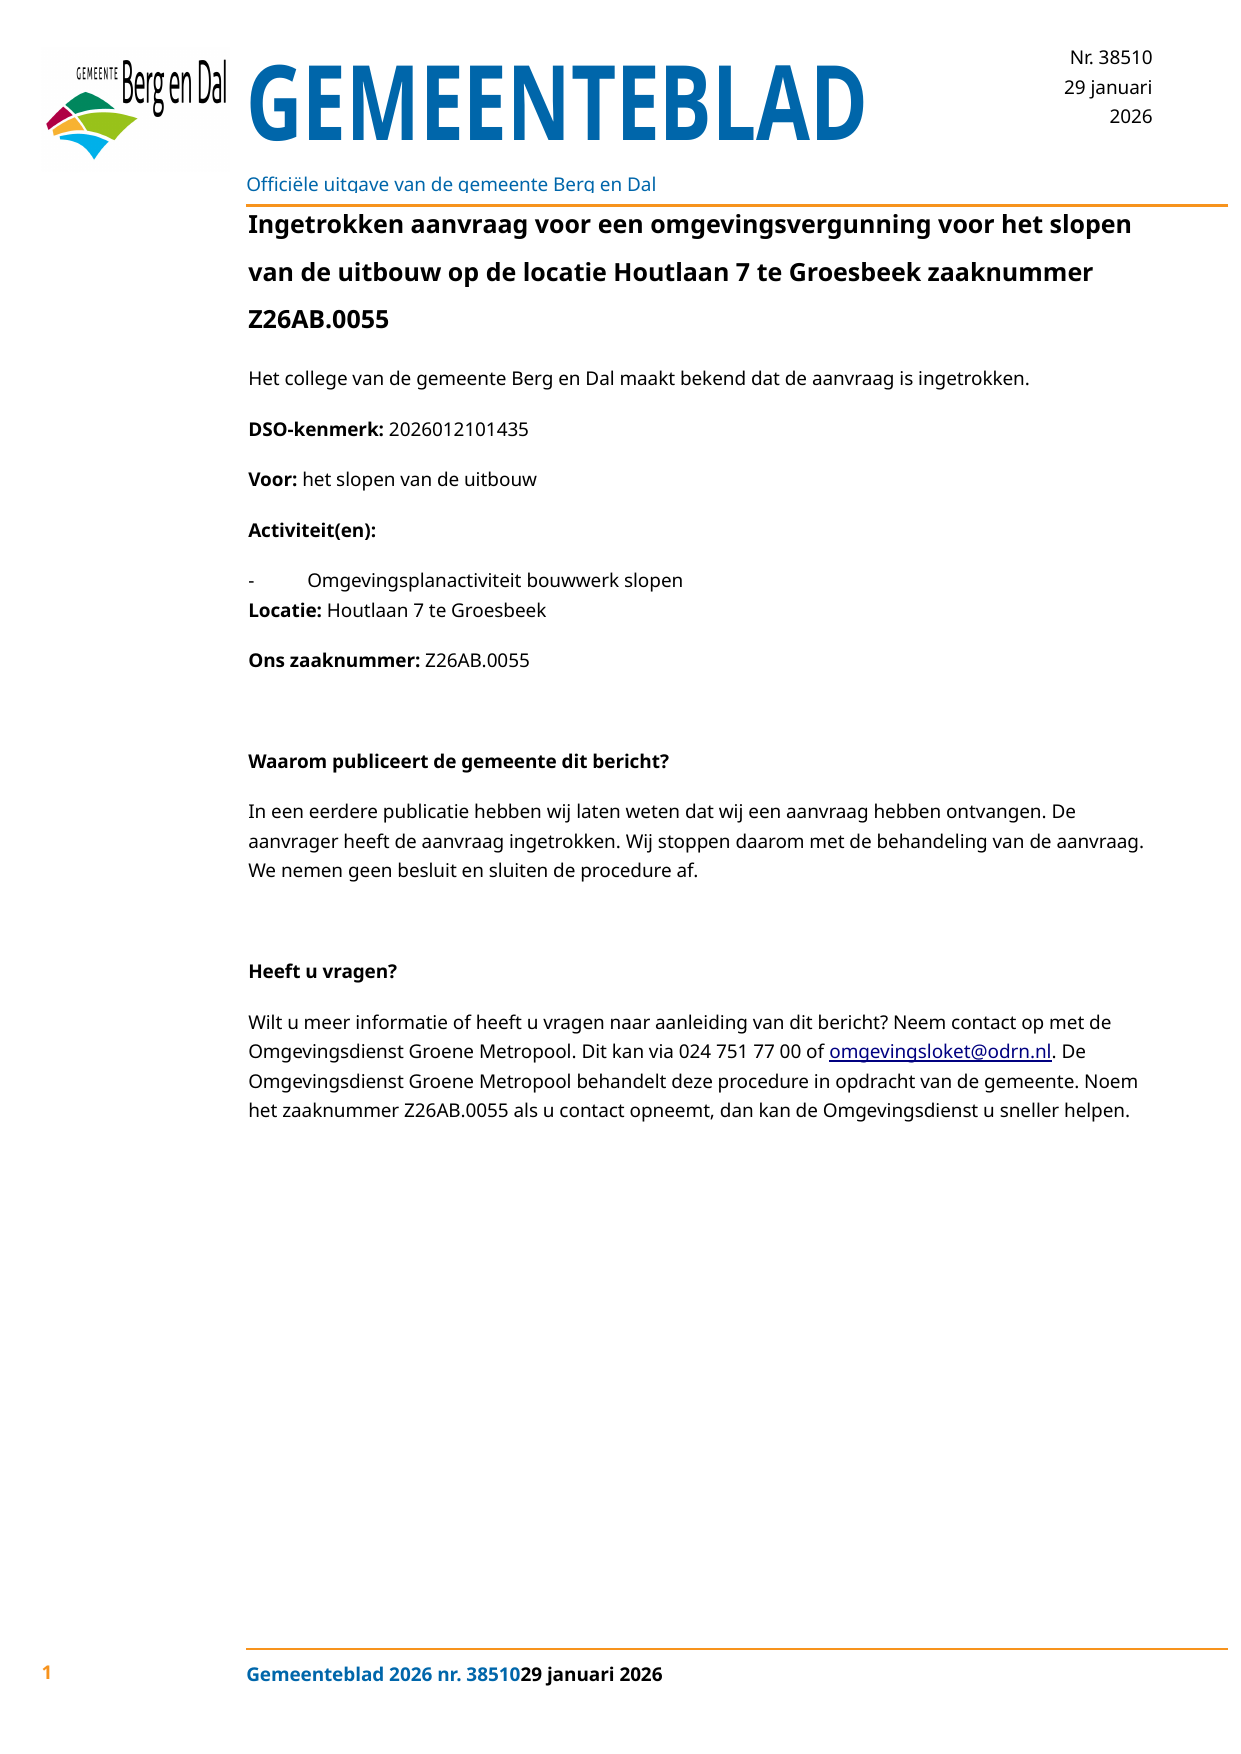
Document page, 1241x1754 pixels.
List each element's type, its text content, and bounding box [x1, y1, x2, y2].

text Locatie: Houtlaan 7 te Groesbeek [248, 597, 1152, 622]
text In een eerdere publicatie hebben wij laten weten dat wij een aanvraag hebben ontvangen. De aanvrager heeft de aanvraag ingetrokken. Wij stoppen daarom met de behandeling van de aanvraag. We nemen geen besluit en sluiten de procedure af. [248, 798, 1152, 883]
text Activiteit(en): [248, 517, 1152, 542]
text Wilt u meer informatie of heeft u vragen naar aanleiding van dit bericht? Neem contact op met de Omgevingsdienst Groene Metropool. Dit kan via 024 751 77 00 of omgevingsloket@odrn.nl. De Omgevingsdienst Groene Metropool behandelt deze procedure in opdracht van de gemeente. Noem het zaaknummer Z26AB.0055 als u contact opneemt, dan kan de Omgevingsdienst u sneller helpen. [248, 1009, 1152, 1123]
text Voor: het slopen van de uitbouw [248, 466, 1152, 492]
text Ons zaaknummer: Z26AB.0055 [248, 647, 1152, 673]
text Waarom publiceert de gemeente dit bericht? [248, 748, 1152, 774]
picture [41, 47, 231, 172]
text DSO-kenmerk: 2026012101435 [248, 416, 1152, 442]
text Het college van de gemeente Berg en Dal maakt bekend dat de aanvraag is ingetrokken. [248, 366, 1152, 391]
text Ingetrokken aanvraag voor een omgevingsvergunning voor het slopen van de uitbouw op de locatie Houtlaan 7 te Groesbeek zaaknummer Z26AB.0055 [248, 207, 1152, 336]
list Omgevingsplanactiviteit bouwwerk slopen [248, 567, 1152, 593]
text Heeft u vragen? [248, 958, 1152, 984]
